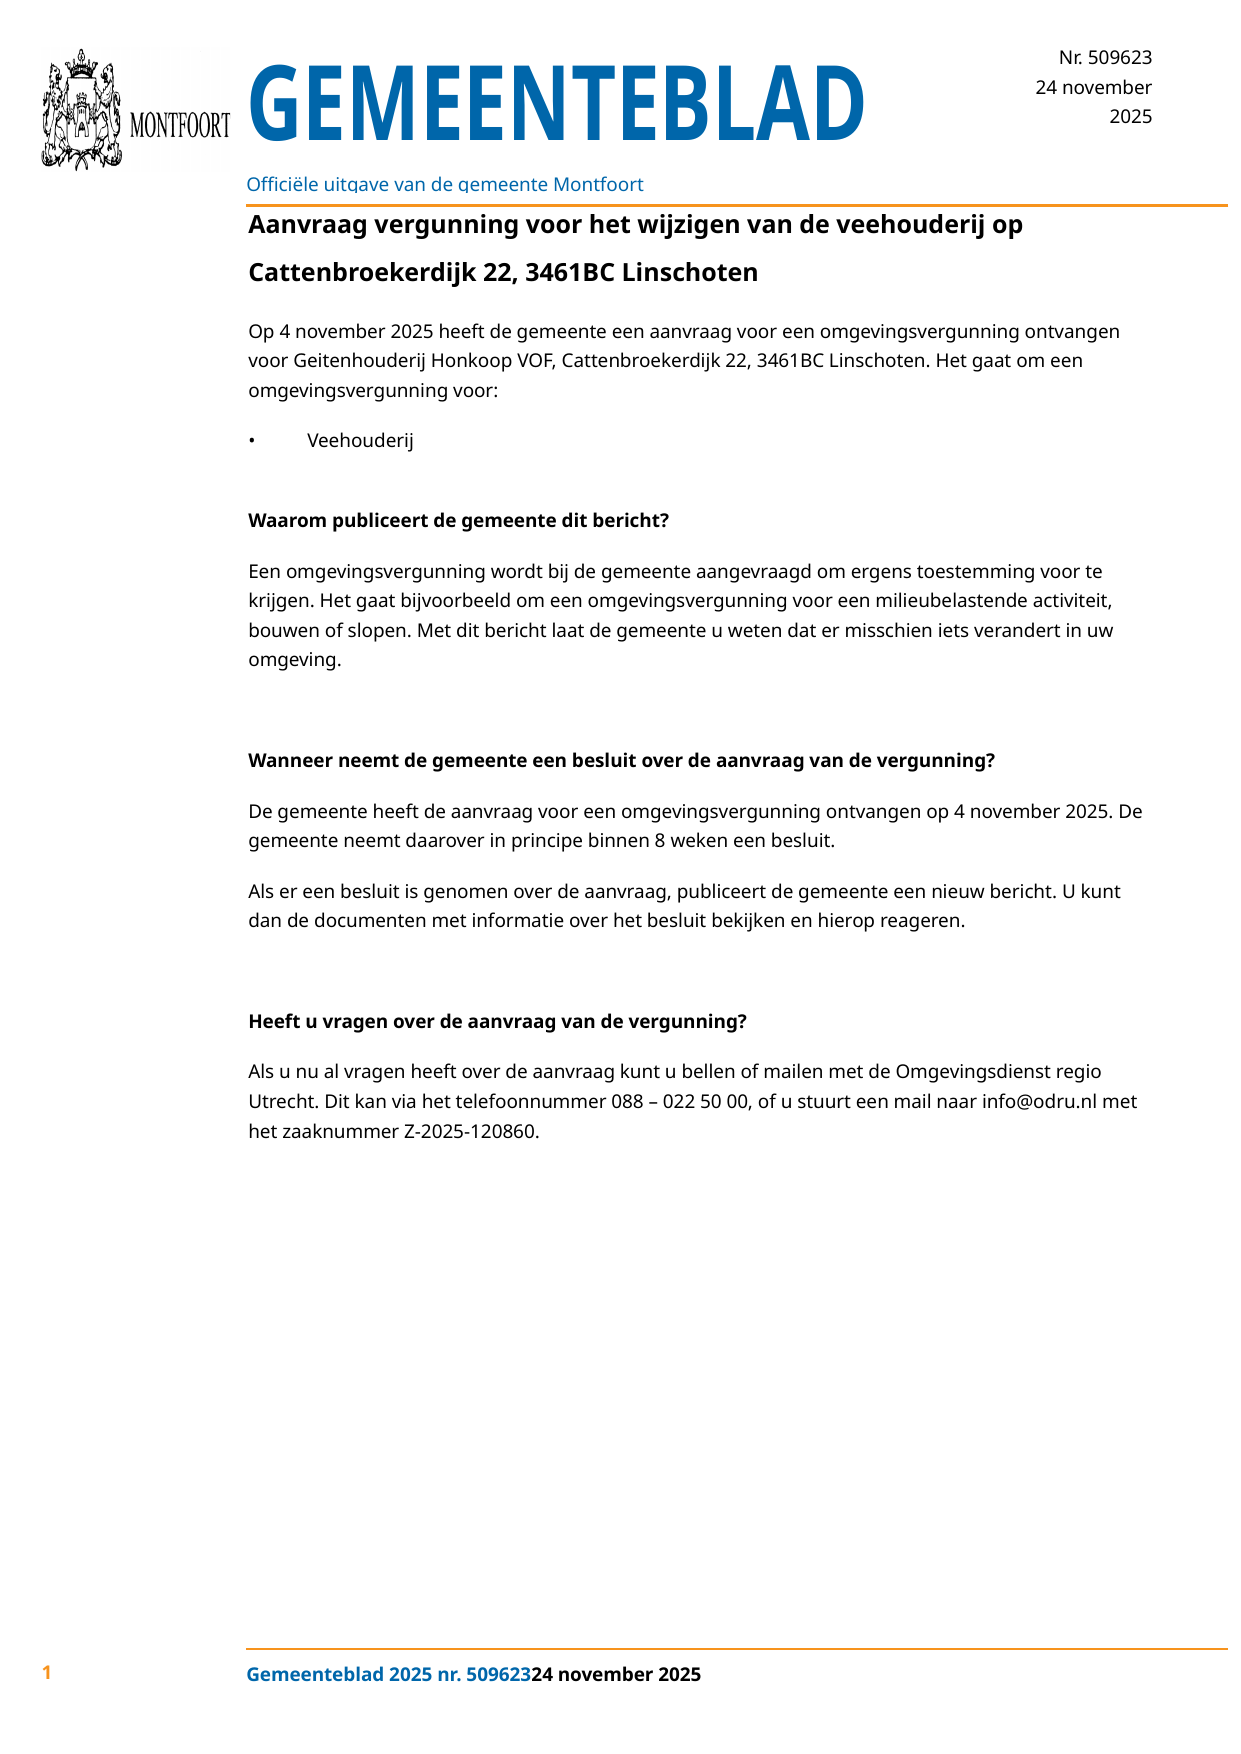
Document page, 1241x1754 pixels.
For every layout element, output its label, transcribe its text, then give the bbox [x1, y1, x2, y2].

text Als u nu al vragen heeft over de aanvraag kunt u bellen of mailen met de Omgevingsdienst regio Utrecht. Dit kan via het telefoonnummer 088 – 022 50 00, of u stuurt een mail naar info@odru.nl met het zaaknummer Z-2025-120860. [248, 1059, 1152, 1144]
text Wanneer neemt de gemeente een besluit over de aanvraag van de vergunning? [248, 747, 1152, 773]
list Veehouderij [248, 427, 1152, 453]
text Als er een besluit is genomen over de aanvraag, publiceert de gemeente een nieuw bericht. U kunt dan de documenten met informatie over het besluit bekijken en hierop reageren. [248, 878, 1152, 933]
text Een omgevingsvergunning wordt bij de gemeente aangevraagd om ergens toestemming voor te krijgen. Het gaat bijvoorbeeld om een omgevingsvergunning voor een milieubelastende activiteit, bouwen of slopen. Met dit bericht laat de gemeente u weten dat er misschien iets verandert in uw omgeving. [248, 558, 1152, 672]
text Aanvraag vergunning voor het wijzigen van de veehouderij op Cattenbroekerdijk 22, 3461BC Linschoten [248, 207, 1152, 288]
picture [41, 47, 231, 172]
text Op 4 november 2025 heeft de gemeente een aanvraag voor een omgevingsvergunning ontvangen voor Geitenhouderij Honkoop VOF, Cattenbroekerdijk 22, 3461BC Linschoten. Het gaat om een omgevingsvergunning voor: [248, 318, 1152, 403]
text Heeft u vragen over de aanvraag van de vergunning? [248, 1008, 1152, 1034]
text Waarom publiceert de gemeente dit bericht? [248, 507, 1152, 533]
text De gemeente heeft de aanvraag voor een omgevingsvergunning ontvangen op 4 november 2025. De gemeente neemt daarover in principe binnen 8 weken een besluit. [248, 798, 1152, 853]
